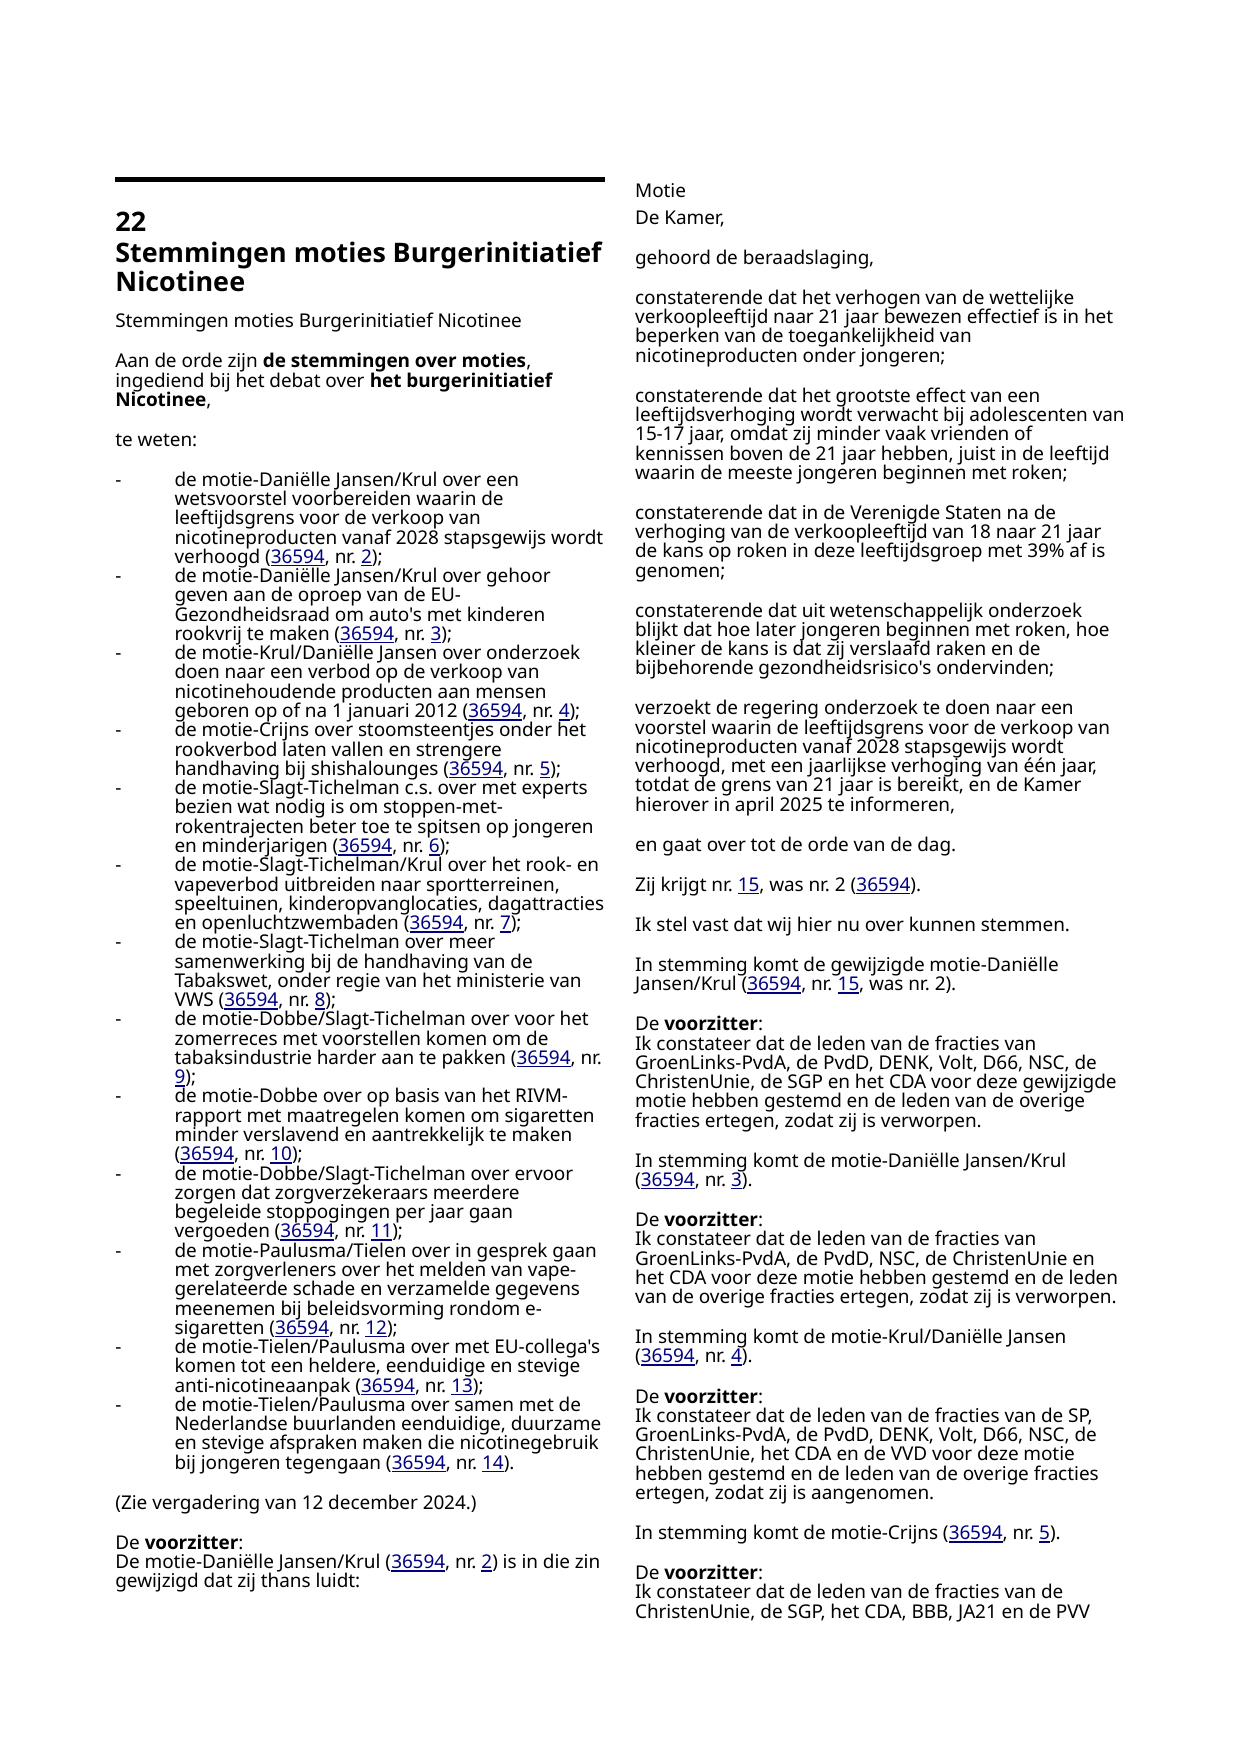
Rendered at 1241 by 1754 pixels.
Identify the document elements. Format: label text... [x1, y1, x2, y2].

text 22 [115, 203, 605, 239]
text De voorzitter: [635, 1388, 1125, 1407]
text te weten: [115, 431, 605, 450]
list de motie-Dobbe/Slagt-Tichelman over voor het zomerreces met voorstellen komen om de tabaksindustrie harder aan te pakken (36594, nr. 9); [115, 1010, 605, 1087]
text Zij krijgt nr. 15, was nr. 2 (36594). [635, 876, 1125, 895]
text constaterende dat uit wetenschappelijk onderzoek blijkt dat hoe later jongeren beginnen met roken, hoe kleiner de kans is dat zij verslaafd raken en de bijbehorende gezondheidsrisico's ondervinden; [635, 602, 1125, 679]
text Ik constateer dat de leden van de fracties van GroenLinks-PvdA, de PvdD, DENK, Volt, D66, NSC, de ChristenUnie, de SGP en het CDA voor deze gewijzigde motie hebben gestemd en de leden van de overige fracties ertegen, zodat zij is verworpen. [635, 1034, 1125, 1131]
list de motie-Dobbe/Slagt-Tichelman over ervoor zorgen dat zorgverzekeraars meerdere begeleide stoppogingen per jaar gaan vergoeden (36594, nr. 11); [115, 1164, 605, 1242]
text Ik constateer dat de leden van de fracties van de ChristenUnie, de SGP, het CDA, BBB, JA21 en de PVV [635, 1583, 1125, 1622]
list de motie-Tielen/Paulusma over samen met de Nederlandse buurlanden eenduidige, duurzame en stevige afspraken maken die nicotinegebruik bij jongeren tegengaan (36594, nr. 14). [115, 1396, 605, 1473]
text De voorzitter: [635, 1015, 1125, 1034]
text Stemmingen moties Burgerinitiatief Nicotinee [115, 239, 605, 312]
text De motie-Daniëlle Jansen/Krul (36594, nr. 2) is in die zin gewijzigd dat zij thans luidt: [115, 1553, 605, 1592]
list de motie-Tielen/Paulusma over met EU-collega's komen tot een heldere, eenduidige en stevige anti-nicotineaanpak (36594, nr. 13); [115, 1338, 605, 1396]
text De voorzitter: [115, 1534, 605, 1553]
text De voorzitter: [635, 1564, 1125, 1583]
list de motie-Crijns over stoomsteentjes onder het rookverbod laten vallen en strengere handhaving bij shishalounges (36594, nr. 5); [115, 721, 605, 779]
text en gaat over tot de orde van de dag. [635, 836, 1125, 855]
list de motie-Daniëlle Jansen/Krul over een wetsvoorstel voorbereiden waarin de leeftijdsgrens voor de verkoop van nicotineproducten vanaf 2028 stapsgewijs wordt verhoogd (36594, nr. 2); [115, 471, 605, 567]
text In stemming komt de motie-Krul/Daniëlle Jansen (36594, nr. 4). [635, 1328, 1125, 1367]
list de motie-Slagt-Tichelman/Krul over het rook- en vapeverbod uitbreiden naar sportterreinen, speeltuinen, kinderopvanglocaties, dagattracties en openluchtzwembaden (36594, nr. 7); [115, 856, 605, 933]
list de motie-Slagt-Tichelman c.s. over met experts bezien wat nodig is om stoppen-met-rokentrajecten beter toe te spitsen op jongeren en minderjarigen (36594, nr. 6); [115, 779, 605, 856]
text constaterende dat in de Verenigde Staten na de verhoging van de verkoopleeftijd van 18 naar 21 jaar de kans op roken in deze leeftijdsgroep met 39% af is genomen; [635, 504, 1125, 581]
text In stemming komt de motie-Crijns (36594, nr. 5). [635, 1524, 1125, 1543]
list de motie-Dobbe over op basis van het RIVM-rapport met maatregelen komen om sigaretten minder verslavend en aantrekkelijk te maken (36594, nr. 10); [115, 1087, 605, 1164]
text gehoord de beraadslaging, [635, 249, 1125, 268]
text verzoekt de regering onderzoek te doen naar een voorstel waarin de leeftijdsgrens voor de verkoop van nicotineproducten vanaf 2028 stapsgewijs wordt verhoogd, met een jaarlijkse verhoging van één jaar, totdat de grens van 21 jaar is bereikt, en de Kamer hierover in april 2025 te informeren, [635, 699, 1125, 815]
list de motie-Daniëlle Jansen/Krul over gehoor geven aan de oproep van de EU-Gezondheidsraad om auto's met kinderen rookvrij te maken (36594, nr. 3); [115, 567, 605, 644]
text Ik constateer dat de leden van de fracties van de SP, GroenLinks-PvdA, de PvdD, DENK, Volt, D66, NSC, de ChristenUnie, het CDA en de VVD voor deze motie hebben gestemd en de leden van de overige fracties ertegen, zodat zij is aangenomen. [635, 1407, 1125, 1503]
text Ik constateer dat de leden van de fracties van GroenLinks-PvdA, de PvdD, NSC, de ChristenUnie en het CDA voor deze motie hebben gestemd en de leden van de overige fracties ertegen, zodat zij is verworpen. [635, 1230, 1125, 1307]
text (Zie vergadering van 12 december 2024.) [115, 1494, 605, 1513]
list de motie-Slagt-Tichelman over meer samenwerking bij de handhaving van de Tabakswet, onder regie van het ministerie van VWS (36594, nr. 8); [115, 933, 605, 1010]
text Motie [635, 177, 1125, 203]
text constaterende dat het grootste effect van een leeftijdsverhoging wordt verwacht bij adolescenten van 15-17 jaar, omdat zij minder vaak vrienden of kennissen boven de 21 jaar hebben, juist in de leeftijd waarin de meeste jongeren beginnen met roken; [635, 387, 1125, 483]
text constaterende dat het verhogen van de wettelijke verkoopleeftijd naar 21 jaar bewezen effectief is in het beperken van de toegankelijkheid van nicotineproducten onder jongeren; [635, 289, 1125, 366]
text Ik stel vast dat wij hier nu over kunnen stemmen. [635, 916, 1125, 935]
text De Kamer, [635, 209, 1125, 228]
list de motie-Krul/Daniëlle Jansen over onderzoek doen naar een verbod op de verkoop van nicotinehoudende producten aan mensen geboren op of na 1 januari 2012 (36594, nr. 4); [115, 644, 605, 721]
text Aan de orde zijn de stemmingen over moties, ingediend bij het debat over het burgerinitiatief Nicotinee, [115, 352, 605, 410]
text Stemmingen moties Burgerinitiatief Nicotinee [115, 312, 605, 332]
text De voorzitter: [635, 1211, 1125, 1230]
text In stemming komt de gewijzigde motie-Daniëlle Jansen/Krul (36594, nr. 15, was nr. 2). [635, 956, 1125, 994]
text In stemming komt de motie-Daniëlle Jansen/Krul (36594, nr. 3). [635, 1152, 1125, 1190]
list de motie-Paulusma/Tielen over in gesprek gaan met zorgverleners over het melden van vape-gerelateerde schade en verzamelde gegevens meenemen bij beleidsvorming rondom e-sigaretten (36594, nr. 12); [115, 1242, 605, 1338]
